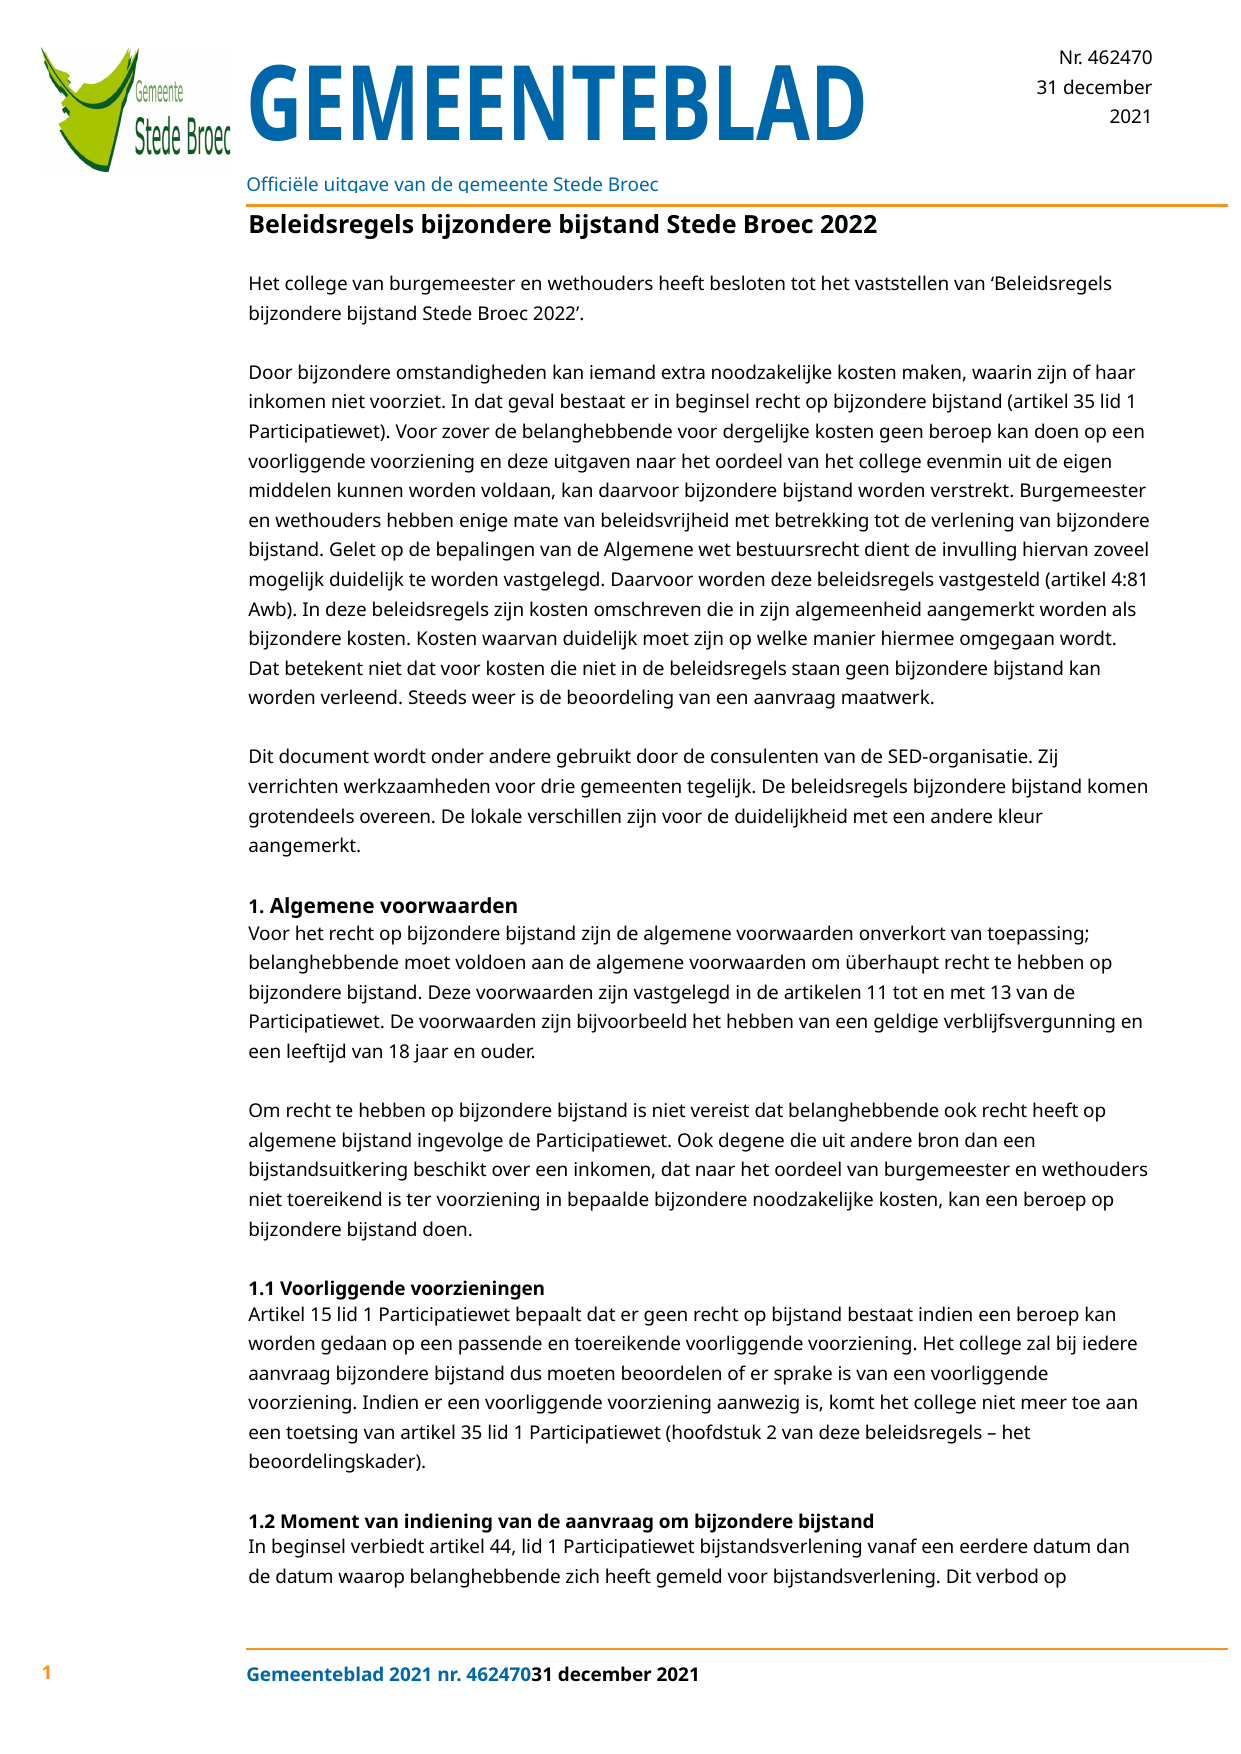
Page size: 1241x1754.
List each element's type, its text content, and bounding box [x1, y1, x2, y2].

text Artikel 15 lid 1 Participatiewet bepaalt dat er geen recht op bijstand bestaat indien een beroep kan worden gedaan op een passende en toereikende voorliggende voorziening. Het college zal bij iedere aanvraag bijzondere bijstand dus moeten beoordelen of er sprake is van een voorliggende voorziening. Indien er een voorliggende voorziening aanwezig is, komt het college niet meer toe aan een toetsing van artikel 35 lid 1 Participatiewet (hoofdstuk 2 van deze beleidsregels – het beoordelingskader). [248, 1301, 1152, 1474]
text In beginsel verbiedt artikel 44, lid 1 Participatiewet bijstandsverlening vanaf een eerdere datum dan de datum waarop belanghebbende zich heeft gemeld voor bijstandsverlening. Dit verbod op [248, 1533, 1152, 1589]
text Dit document wordt onder andere gebruikt door de consulenten van de SED-organisatie. Zij verrichten werkzaamheden voor drie gemeenten tegelijk. De beleidsregels bijzondere bijstand komen grotendeels overeen. De lokale verschillen zijn voor de duidelijkheid met een andere kleur aangemerkt. [248, 744, 1152, 858]
picture [41, 47, 231, 172]
text Door bijzondere omstandigheden kan iemand extra noodzakelijke kosten maken, waarin zijn of haar inkomen niet voorziet. In dat geval bestaat er in beginsel recht op bijzondere bijstand (artikel 35 lid 1 Participatiewet). Voor zover de belanghebbende voor dergelijke kosten geen beroep kan doen op een voorliggende voorziening en deze uitgaven naar het oordeel van het college evenmin uit de eigen middelen kunnen worden voldaan, kan daarvoor bijzondere bijstand worden verstrekt. Burgemeester en wethouders hebben enige mate van beleidsvrijheid met betrekking tot de verlening van bijzondere bijstand. Gelet op de bepalingen van de Algemene wet bestuursrecht dient de invulling hiervan zoveel mogelijk duidelijk te worden vastgelegd. Daarvoor worden deze beleidsregels vastgesteld (artikel 4:81 Awb). In deze beleidsregels zijn kosten omschreven die in zijn algemeenheid aangemerkt worden als bijzondere kosten. Kosten waarvan duidelijk moet zijn op welke manier hiermee omgegaan wordt. Dat betekent niet dat voor kosten die niet in de beleidsregels staan geen bijzondere bijstand kan worden verleend. Steeds weer is de beoordeling van een aanvraag maatwerk. [248, 359, 1152, 710]
text Om recht te hebben op bijzondere bijstand is niet vereist dat belanghebbende ook recht heeft op algemene bijstand ingevolge de Participatiewet. Ook degene die uit andere bron dan een bijstandsuitkering beschikt over een inkomen, dat naar het oordeel van burgemeester en wethouders niet toereikend is ter voorziening in bepaalde bijzondere noodzakelijke kosten, kan een beroep op bijzondere bijstand doen. [248, 1097, 1152, 1242]
text Het college van burgemeester en wethouders heeft besloten tot het vaststellen van ‘Beleidsregels bijzondere bijstand Stede Broec 2022’. [248, 270, 1152, 326]
text Beleidsregels bijzondere bijstand Stede Broec 2022 [248, 207, 1152, 241]
text 1.2 Moment van indiening van de aanvraag om bijzondere bijstand [248, 1508, 1152, 1533]
text 1.1 Voorliggende voorzieningen [248, 1275, 1152, 1301]
text 1. Algemene voorwaarden [248, 892, 1152, 920]
text Voor het recht op bijzondere bijstand zijn de algemene voorwaarden onverkort van toepassing; belanghebbende moet voldoen aan de algemene voorwaarden om überhaupt recht te hebben op bijzondere bijstand. Deze voorwaarden zijn vastgelegd in de artikelen 11 tot en met 13 van de Participatiewet. De voorwaarden zijn bijvoorbeeld het hebben van een geldige verblijfsvergunning en een leeftijd van 18 jaar en ouder. [248, 920, 1152, 1064]
